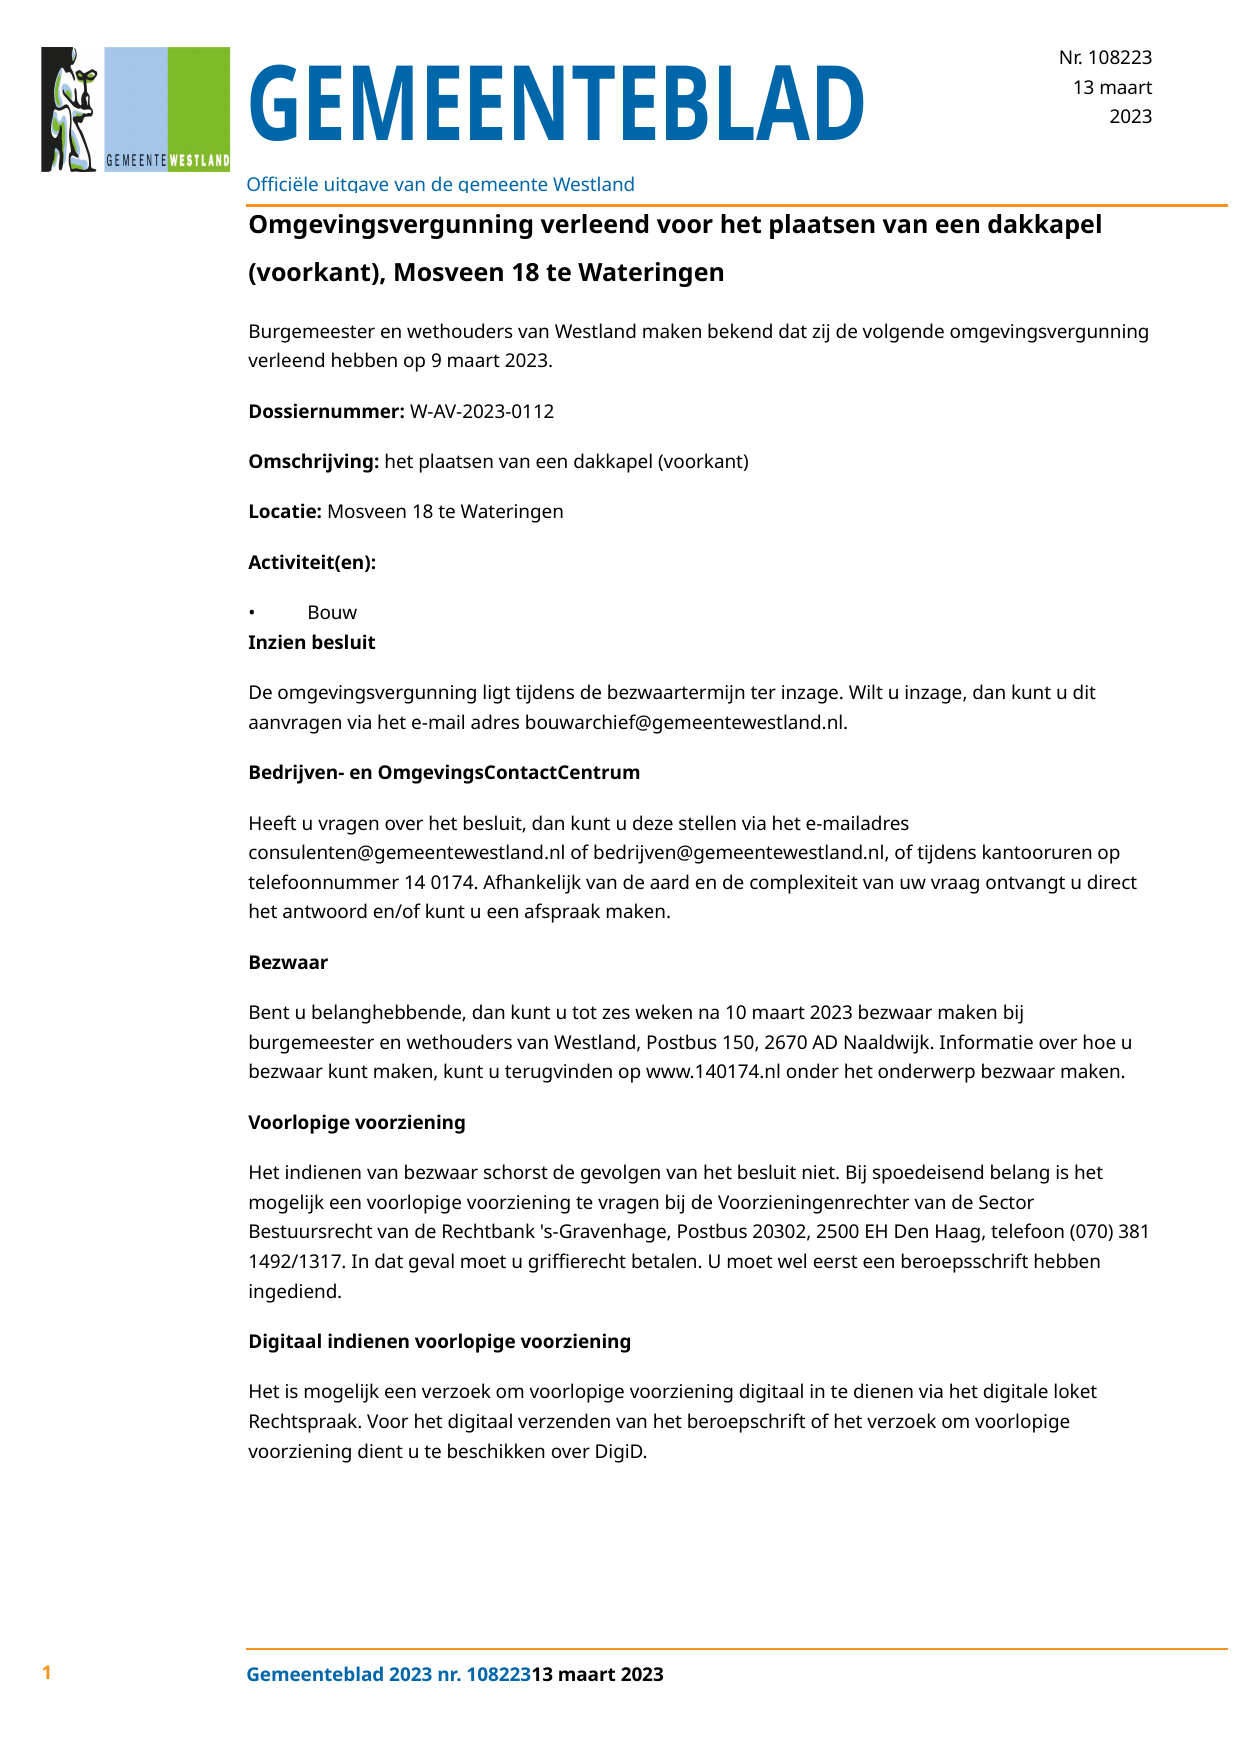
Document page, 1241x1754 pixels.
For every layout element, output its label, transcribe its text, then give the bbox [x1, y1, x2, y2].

text Bedrijven- en OmgevingsContactCentrum [248, 759, 1152, 785]
text Omschrijving: het plaatsen van een dakkapel (voorkant) [248, 448, 1152, 474]
text Inzien besluit [248, 629, 1152, 655]
text Voorlopige voorziening [248, 1109, 1152, 1135]
text Heeft u vragen over het besluit, dan kunt u deze stellen via het e-mailadres consulenten@gemeentewestland.nl of bedrijven@gemeentewestland.nl, of tijdens kantooruren op telefoonnummer 14 0174. Afhankelijk van de aard en de complexiteit van uw vraag ontvangt u direct het antwoord en/of kunt u een afspraak maken. [248, 810, 1152, 924]
text De omgevingsvergunning ligt tijdens de bezwaartermijn ter inzage. Wilt u inzage, dan kunt u dit aanvragen via het e-mail adres bouwarchief@gemeentewestland.nl. [248, 679, 1152, 735]
text Het indienen van bezwaar schorst de gevolgen van het besluit niet. Bij spoedeisend belang is het mogelijk een voorlopige voorziening te vragen bij de Voorzieningenrechter van de Sector Bestuursrecht van de Rechtbank 's-Gravenhage, Postbus 20302, 2500 EH Den Haag, telefoon (070) 381 1492/1317. In dat geval moet u griffierecht betalen. U moet wel eerst een beroepsschrift hebben ingediend. [248, 1159, 1152, 1304]
list Bouw [248, 599, 1152, 625]
text Digitaal indienen voorlopige voorziening [248, 1328, 1152, 1354]
picture [41, 47, 231, 172]
text Omgevingsvergunning verleend voor het plaatsen van een dakkapel (voorkant), Mosveen 18 te Wateringen [248, 207, 1152, 288]
text Bent u belanghebbende, dan kunt u tot zes weken na 10 maart 2023 bezwaar maken bij burgemeester en wethouders van Westland, Postbus 150, 2670 AD Naaldwijk. Informatie over hoe u bezwaar kunt maken, kunt u terugvinden op www.140174.nl onder het onderwerp bezwaar maken. [248, 999, 1152, 1084]
text Het is mogelijk een verzoek om voorlopige voorziening digitaal in te dienen via het digitale loket Rechtspraak. Voor het digitaal verzenden van het beroepschrift of het verzoek om voorlopige voorziening dient u te beschikken over DigiD. [248, 1379, 1152, 1464]
text Bezwaar [248, 949, 1152, 975]
text Activiteit(en): [248, 549, 1152, 575]
text Burgemeester en wethouders van Westland maken bekend dat zij de volgende omgevingsvergunning verleend hebben op 9 maart 2023. [248, 318, 1152, 373]
text Dossiernummer: W-AV-2023-0112 [248, 398, 1152, 424]
text Locatie: Mosveen 18 te Wateringen [248, 499, 1152, 524]
